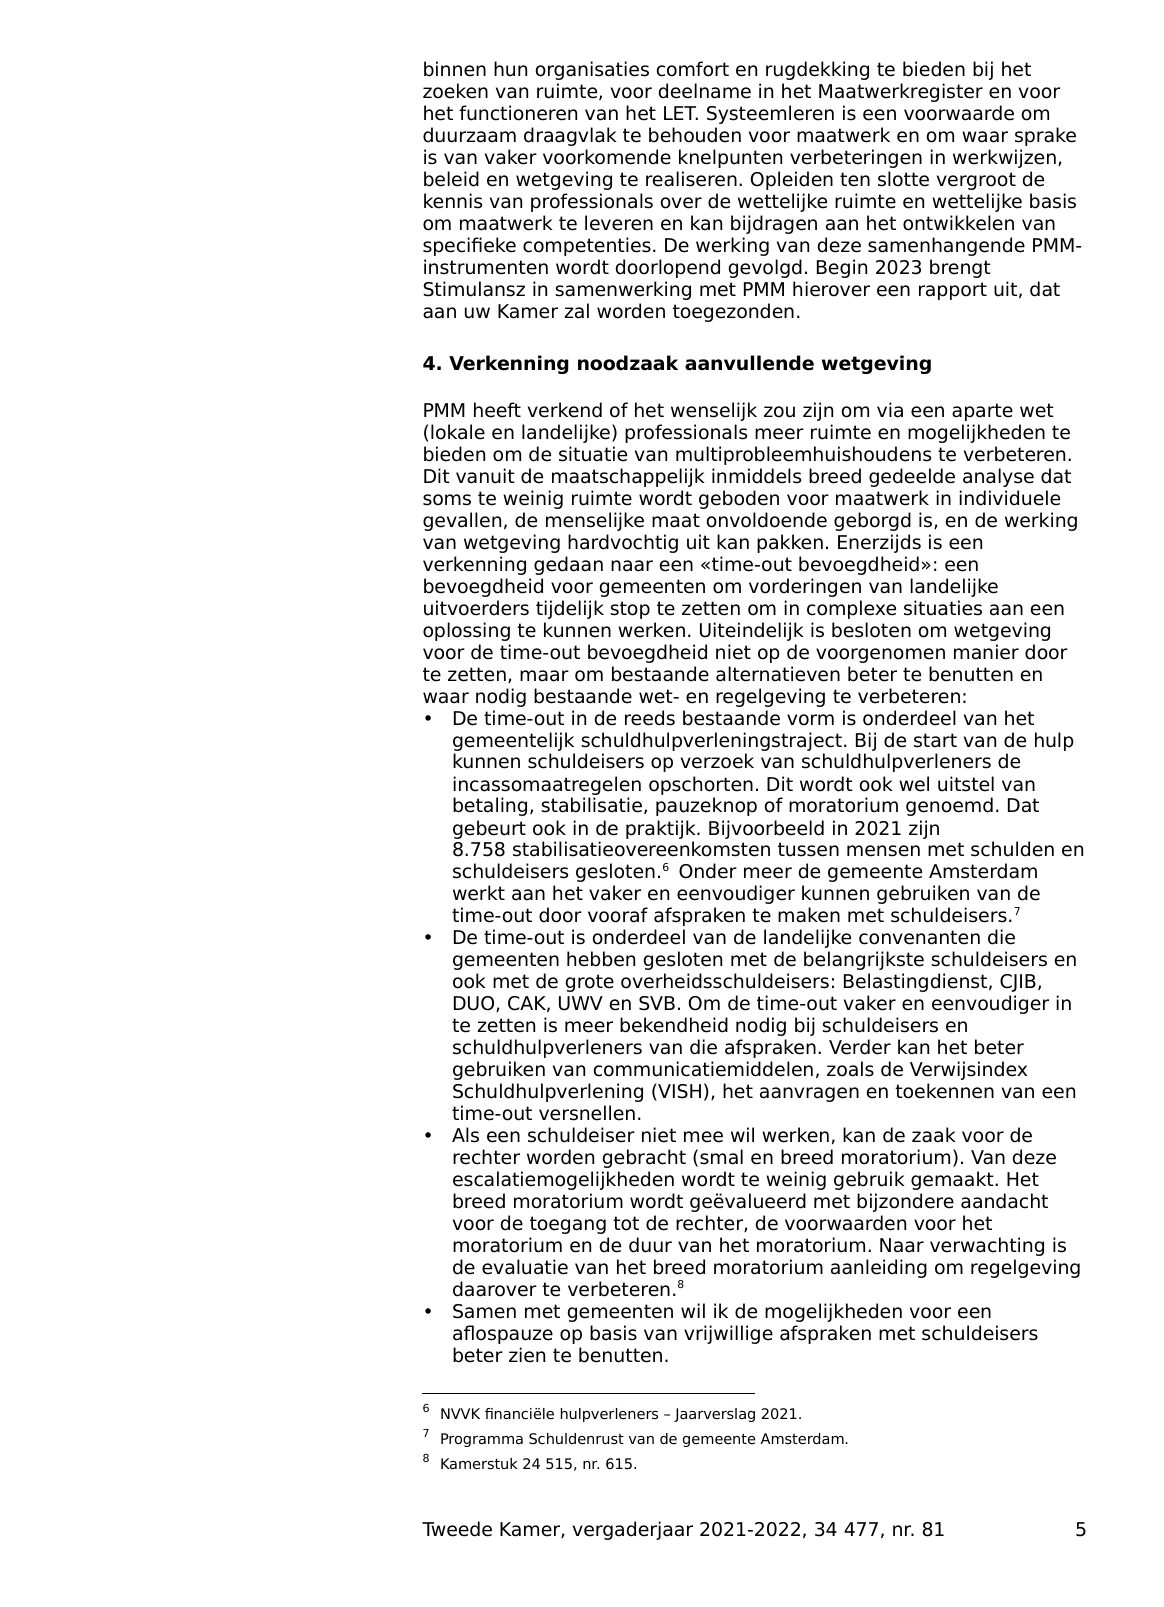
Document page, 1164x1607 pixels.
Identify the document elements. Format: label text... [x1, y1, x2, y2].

text • De time-out in de reeds bestaande vorm is onderdeel van het gemeentelijk schuldhulpverleningstraject. Bij de start van de hulp kunnen schuldeisers op verzoek van schuldhulpverleners de incassomaatregelen opschorten. Dit wordt ook wel uitstel van betaling, stabilisatie, pauzeknop of moratorium genoemd. Dat gebeurt ook in de praktijk. Bijvoorbeeld in 2021 zijn 8.758 stabilisatieovereenkomsten tussen mensen met schulden en schuldeisers gesloten. Onder meer de gemeente Amsterdam werkt aan het vaker en eenvoudiger kunnen gebruiken van de time-out door vooraf afspraken te maken met schuldeisers. [422, 707, 1087, 927]
text PMM heeft verkend of het wenselijk zou zijn om via een aparte wet (lokale en landelijke) professionals meer ruimte en mogelijkheden te bieden om de situatie van multiprobleemhuishoudens te verbeteren. Dit vanuit de maatschappelijk inmiddels breed gedeelde analyse dat soms te weinig ruimte wordt geboden voor maatwerk in individuele gevallen, de menselijke maat onvoldoende geborgd is, en de werking van wetgeving hardvochtig uit kan pakken. Enerzijds is een verkenning gedaan naar een «time-out bevoegdheid»: een bevoegdheid voor gemeenten om vorderingen van landelijke uitvoerders tijdelijk stop te zetten om in complexe situaties aan een oplossing te kunnen werken. Uiteindelijk is besloten om wetgeving voor de time-out bevoegdheid niet op de voorgenomen manier door te zetten, maar om bestaande alternatieven beter te benutten en waar nodig bestaande wet- en regelgeving te verbeteren: [422, 400, 1087, 707]
text • Als een schuldeiser niet mee wil werken, kan de zaak voor de rechter worden gebracht (smal en breed moratorium). Van deze escalatiemogelijkheden wordt te weinig gebruik gemaakt. Het breed moratorium wordt geëvalueerd met bijzondere aandacht voor de toegang tot de rechter, de voorwaarden voor het moratorium en de duur van het moratorium. Naar verwachting is de evaluatie van het breed moratorium aanleiding om regelgeving daarover te verbeteren. [422, 1125, 1087, 1301]
text • De time-out is onderdeel van de landelijke convenanten die gemeenten hebben gesloten met de belangrijkste schuldeisers en ook met de grote overheidsschuldeisers: Belastingdienst, CJIB, DUO, CAK, UWV en SVB. Om de time-out vaker en eenvoudiger in te zetten is meer bekendheid nodig bij schuldeisers en schuldhulpverleners van die afspraken. Verder kan het beter gebruiken van communicatiemiddelen, zoals de Verwijsindex Schuldhulpverlening (VISH), het aanvragen en toekennen van een time-out versnellen. [422, 927, 1087, 1125]
text • Samen met gemeenten wil ik de mogelijkheden voor een aflospauze op basis van vrijwillige afspraken met schuldeisers beter zien te benutten. [422, 1301, 1087, 1367]
text Programma Schuldenrust van de gemeente Amsterdam. [422, 1427, 1087, 1449]
text NVVK financiële hulpverleners – Jaarverslag 2021. [422, 1402, 1087, 1424]
subtitle 4. Verkenning noodzaak aanvullende wetgeving [422, 353, 1087, 375]
text Kamerstuk 24 515, nr. 615. [422, 1452, 1087, 1474]
text binnen hun organisaties comfort en rugdekking te bieden bij het zoeken van ruimte, voor deelname in het Maatwerkregister en voor het functioneren van het LET. Systeemleren is een voorwaarde om duurzaam draagvlak te behouden voor maatwerk en om waar sprake is van vaker voorkomende knelpunten verbeteringen in werkwijzen, beleid en wetgeving te realiseren. Opleiden ten slotte vergroot de kennis van professionals over de wettelijke ruimte en wettelijke basis om maatwerk te leveren en kan bijdragen aan het ontwikkelen van specifieke competenties. De werking van deze samenhangende PMM-instrumenten wordt doorlopend gevolgd. Begin 2023 brengt Stimulansz in samenwerking met PMM hierover een rapport uit, dat aan uw Kamer zal worden toegezonden. [422, 59, 1087, 323]
